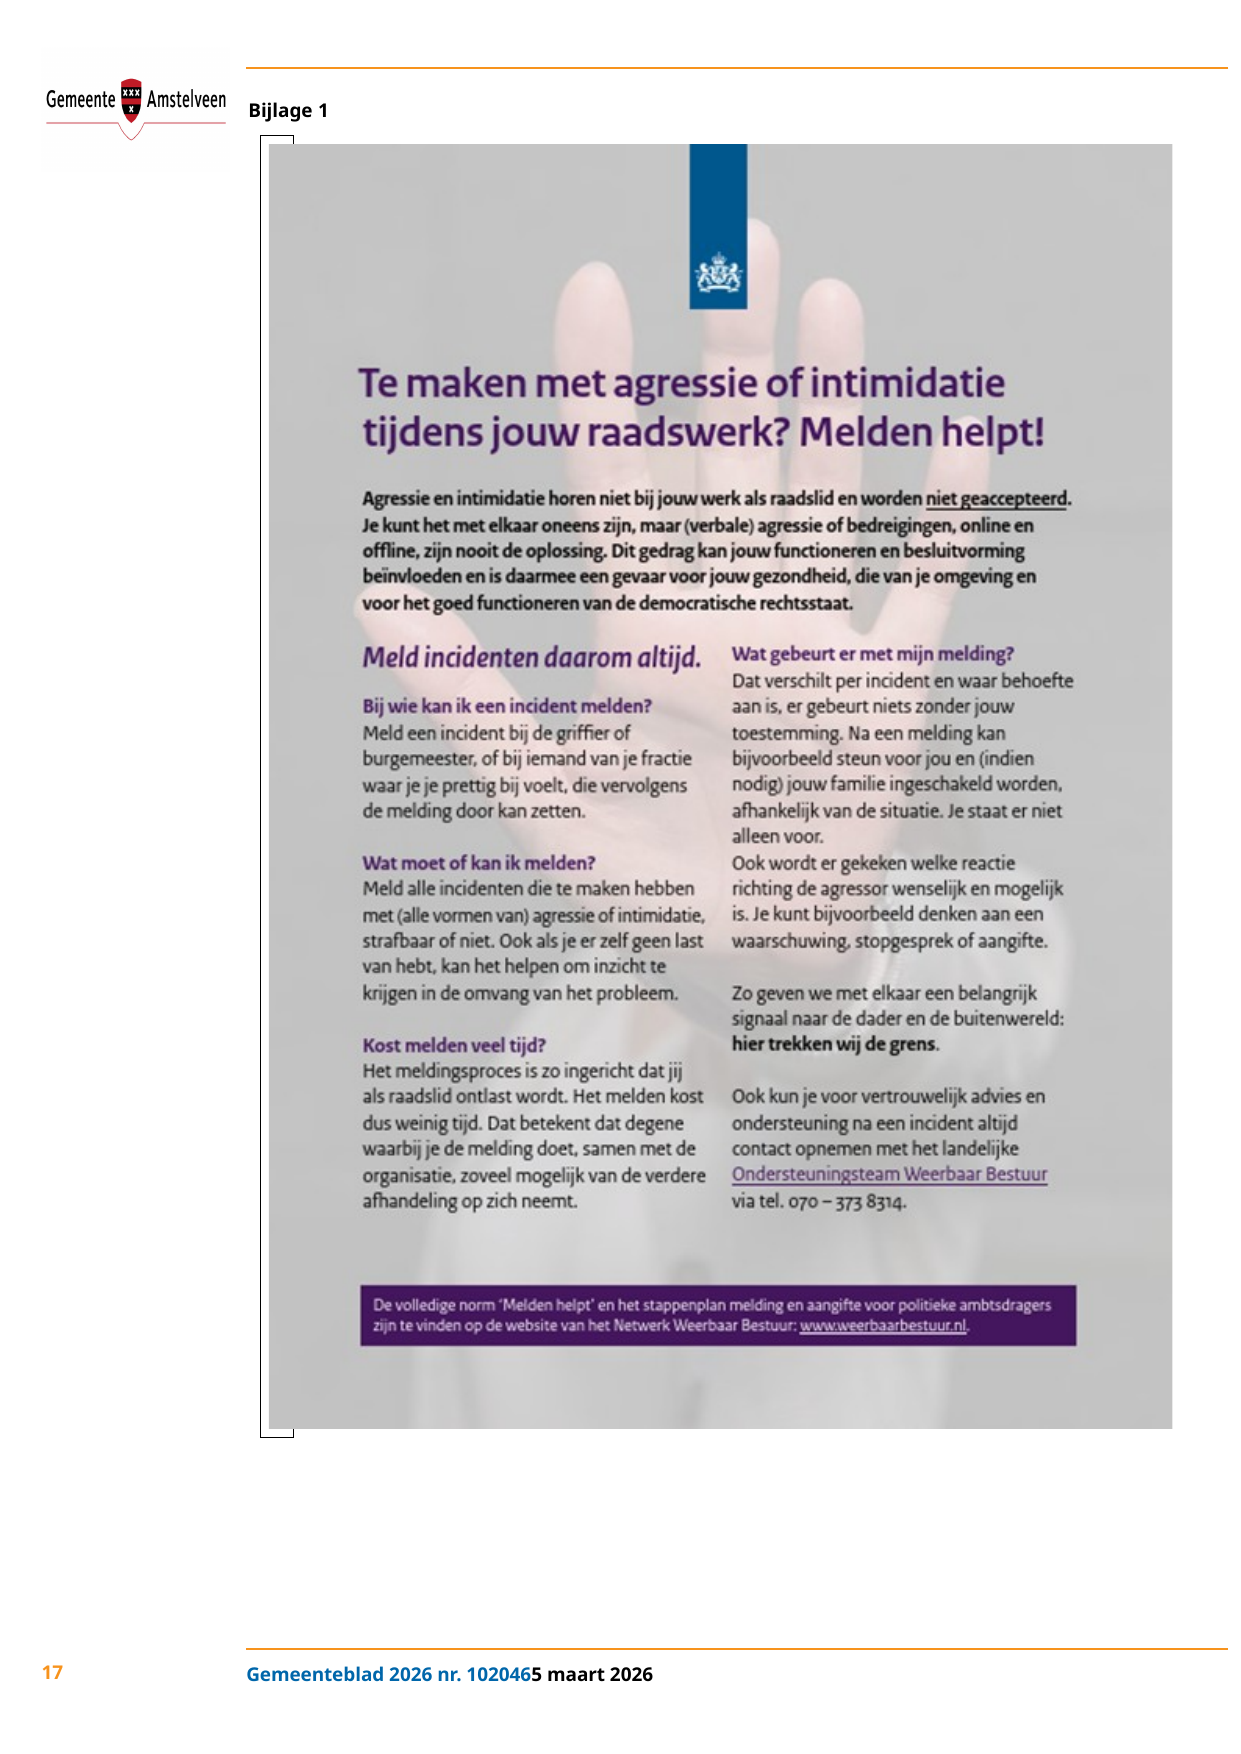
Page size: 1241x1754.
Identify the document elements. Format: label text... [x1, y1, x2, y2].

picture [268, 144, 1173, 1429]
text Bijlage 1 [248, 95, 1152, 123]
picture [41, 47, 231, 172]
